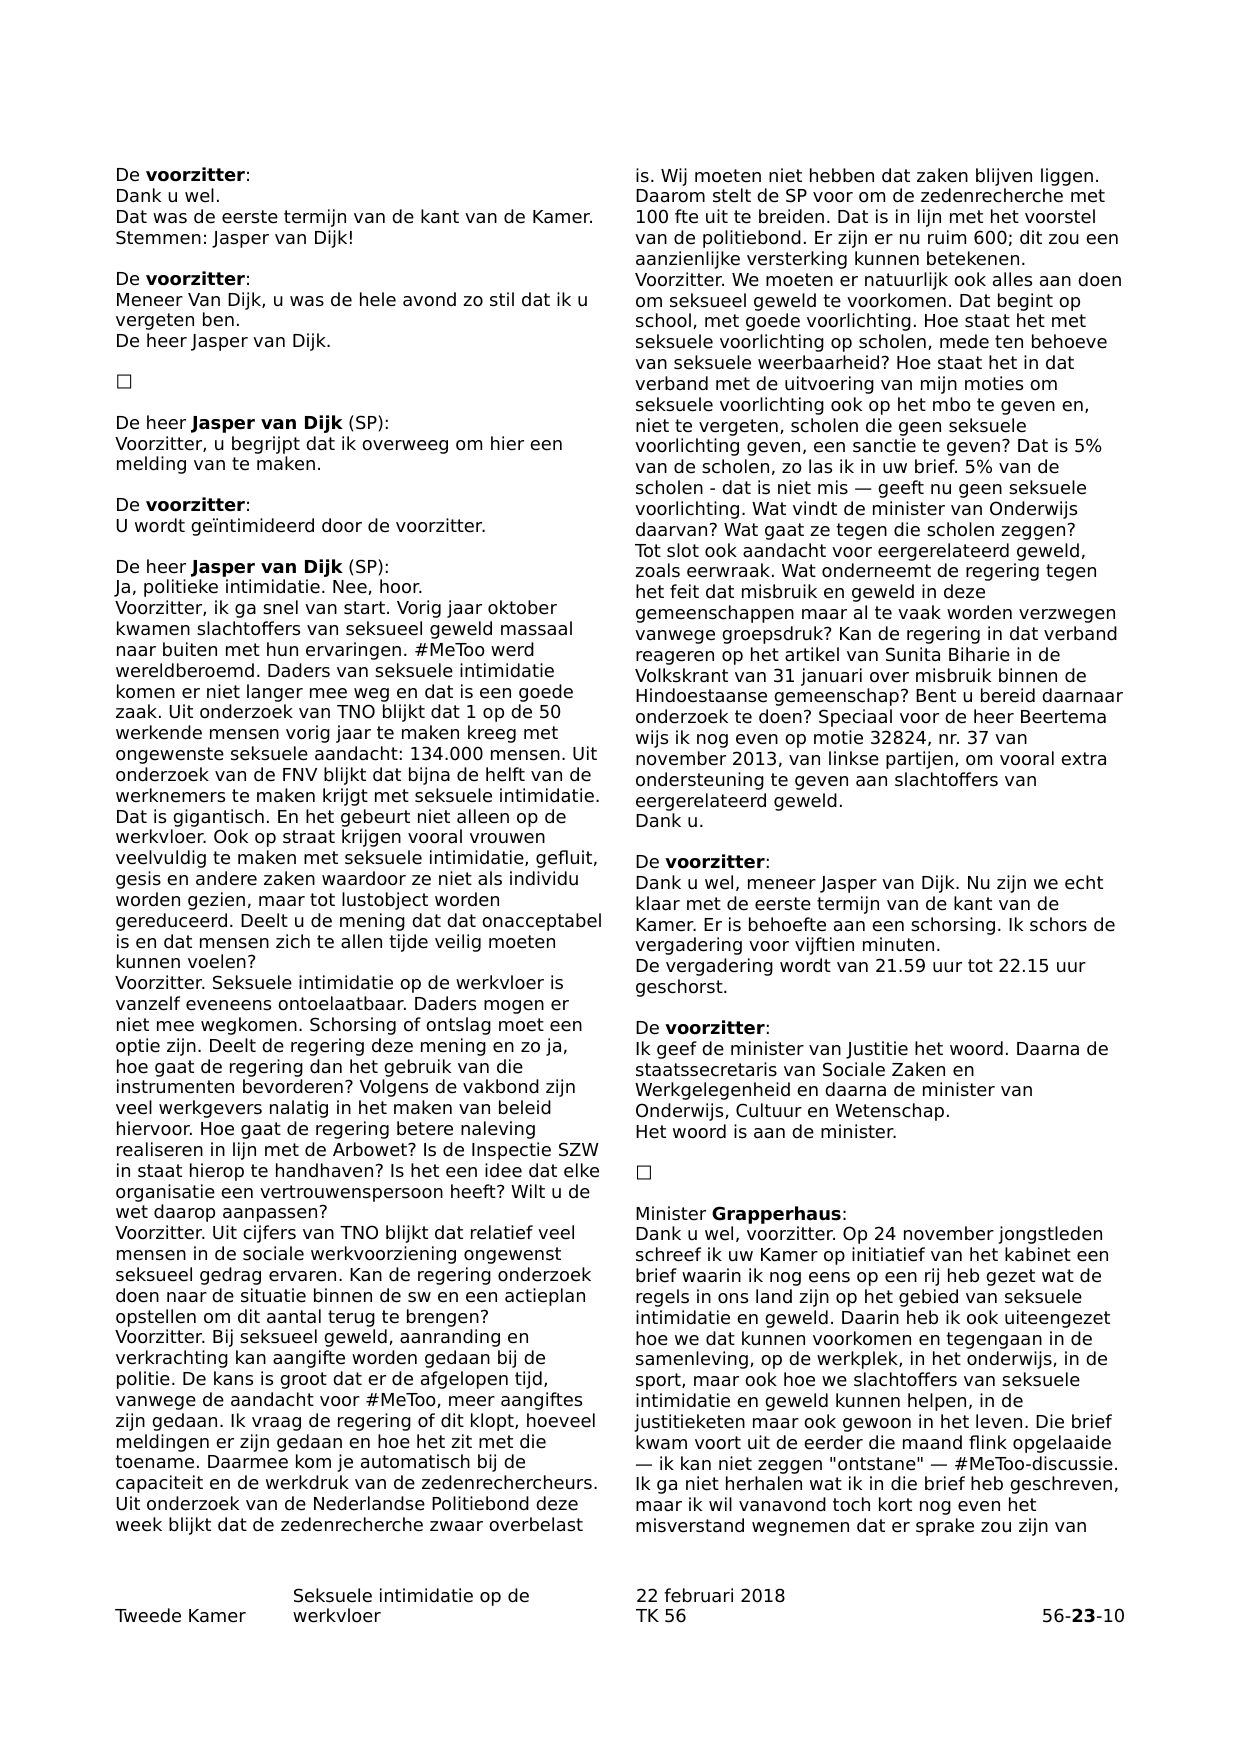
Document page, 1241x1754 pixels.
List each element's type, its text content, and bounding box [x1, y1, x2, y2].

text Ik ga niet herhalen wat ik in die brief heb geschreven, maar ik wil vanavond toch kort nog even het misverstand wegnemen dat er sprake zou zijn van [635, 1474, 1125, 1537]
text Dank u. [635, 811, 1125, 832]
text Stemmen: Jasper van Dijk! [115, 228, 605, 248]
text ⬜ [635, 1163, 1125, 1183]
text De voorzitter: [115, 165, 605, 186]
text Ik geef de minister van Justitie het woord. Daarna de staatssecretaris van Sociale Zaken en Werkgelegenheid en daarna de minister van Onderwijs, Cultuur en Wetenschap. [635, 1038, 1125, 1122]
text Voorzitter. Seksuele intimidatie op de werkvloer is vanzelf eveneens ontoelaatbaar. Daders mogen er niet mee wegkomen. Schorsing of ontslag moet een optie zijn. Deelt de regering deze mening en zo ja, hoe gaat de regering dan het gebruik van die instrumenten bevorderen? Volgens de vakbond zijn veel werkgevers nalatig in het maken van beleid hiervoor. Hoe gaat de regering betere naleving realiseren in lijn met de Arbowet? Is de Inspectie SZW in staat hierop te handhaven? Is het een idee dat elke organisatie een vertrouwenspersoon heeft? Wilt u de wet daarop aanpassen? [115, 973, 605, 1223]
text Voorzitter. Uit cijfers van TNO blijkt dat relatief veel mensen in de sociale werkvoorziening ongewenst seksueel gedrag ervaren. Kan de regering onderzoek doen naar de situatie binnen de sw en een actieplan opstellen om dit aantal terug te brengen? [115, 1223, 605, 1327]
text Voorzitter. Bij seksueel geweld, aanranding en verkrachting kan aangifte worden gedaan bij de politie. De kans is groot dat er de afgelopen tijd, vanwege de aandacht voor #MeToo, meer aangiftes zijn gedaan. Ik vraag de regering of dit klopt, hoeveel meldingen er zijn gedaan en hoe het zit met die toename. Daarmee kom je automatisch bij de capaciteit en de werkdruk van de zedenrechercheurs. Uit onderzoek van de Nederlandse Politiebond deze week blijkt dat de zedenrecherche zwaar overbelast [115, 1327, 605, 1536]
text Dat was de eerste termijn van de kant van de Kamer. [115, 207, 605, 228]
text Voorzitter. We moeten er natuurlijk ook alles aan doen om seksueel geweld te voorkomen. Dat begint op school, met goede voorlichting. Hoe staat het met seksuele voorlichting op scholen, mede ten behoeve van seksuele weerbaarheid? Hoe staat het in dat verband met de uitvoering van mijn moties om seksuele voorlichting ook op het mbo te geven en, niet te vergeten, scholen die geen seksuele voorlichting geven, een sanctie te geven? Dat is 5% van de scholen, zo las ik in uw brief. 5% van de scholen - dat is niet mis — geeft nu geen seksuele voorlichting. Wat vindt de minister van Onderwijs daarvan? Wat gaat ze tegen die scholen zeggen? [635, 269, 1125, 540]
text Tot slot ook aandacht voor eergerelateerd geweld, zoals eerwraak. Wat onderneemt de regering tegen het feit dat misbruik en geweld in deze gemeenschappen maar al te vaak worden verzwegen vanwege groepsdruk? Kan de regering in dat verband reageren op het artikel van Sunita Biharie in de Volkskrant van 31 januari over misbruik binnen de Hindoestaanse gemeenschap? Bent u bereid daarnaar onderzoek te doen? Speciaal voor de heer Beertema wijs ik nog even op motie 32824, nr. 37 van november 2013, van linkse partijen, om vooral extra ondersteuning te geven aan slachtoffers van eergerelateerd geweld. [635, 540, 1125, 811]
text ⬜ [115, 372, 605, 392]
text De heer Jasper van Dijk. [115, 331, 605, 352]
text Het woord is aan de minister. [635, 1122, 1125, 1143]
text De heer Jasper van Dijk (SP): [115, 412, 605, 433]
text De voorzitter: [115, 495, 605, 516]
text Meneer Van Dijk, u was de hele avond zo stil dat ik u vergeten ben. [115, 289, 605, 331]
text De voorzitter: [115, 268, 605, 289]
text De voorzitter: [635, 852, 1125, 873]
text Minister Grapperhaus: [635, 1203, 1125, 1224]
text Dank u wel. [115, 186, 605, 207]
text U wordt geïntimideerd door de voorzitter. [115, 516, 605, 536]
text De voorzitter: [635, 1018, 1125, 1038]
text Voorzitter, u begrijpt dat ik overweeg om hier een melding van te maken. [115, 433, 605, 475]
text Ja, politieke intimidatie. Nee, hoor. [115, 577, 605, 598]
text is. Wij moeten niet hebben dat zaken blijven liggen. Daarom stelt de SP voor om de zedenrecherche met 100 fte uit te breiden. Dat is in lijn met het voorstel van de politiebond. Er zijn er nu ruim 600; dit zou een aanzienlijke versterking kunnen betekenen. [635, 165, 1125, 269]
text De vergadering wordt van 21.59 uur tot 22.15 uur geschorst. [635, 956, 1125, 998]
text Dank u wel, voorzitter. Op 24 november jongstleden schreef ik uw Kamer op initiatief van het kabinet een brief waarin ik nog eens op een rij heb gezet wat de regels in ons land zijn op het gebied van seksuele intimidatie en geweld. Daarin heb ik ook uiteengezet hoe we dat kunnen voorkomen en tegengaan in de samenleving, op de werkplek, in het onderwijs, in de sport, maar ook hoe we slachtoffers van seksuele intimidatie en geweld kunnen helpen, in de justitieketen maar ook gewoon in het leven. Die brief kwam voort uit de eerder die maand flink opgelaaide — ik kan niet zeggen "ontstane" — #MeToo-discussie. [635, 1224, 1125, 1474]
text Dank u wel, meneer Jasper van Dijk. Nu zijn we echt klaar met de eerste termijn van de kant van de Kamer. Er is behoefte aan een schorsing. Ik schors de vergadering voor vijftien minuten. [635, 873, 1125, 956]
text Voorzitter, ik ga snel van start. Vorig jaar oktober kwamen slachtoffers van seksueel geweld massaal naar buiten met hun ervaringen. #MeToo werd wereldberoemd. Daders van seksuele intimidatie komen er niet langer mee weg en dat is een goede zaak. Uit onderzoek van TNO blijkt dat 1 op de 50 werkende mensen vorig jaar te maken kreeg met ongewenste seksuele aandacht: 134.000 mensen. Uit onderzoek van de FNV blijkt dat bijna de helft van de werknemers te maken krijgt met seksuele intimidatie. Dat is gigantisch. En het gebeurt niet alleen op de werkvloer. Ook op straat krijgen vooral vrouwen veelvuldig te maken met seksuele intimidatie, gefluit, gesis en andere zaken waardoor ze niet als individu worden gezien, maar tot lustobject worden gereduceerd. Deelt u de mening dat dat onacceptabel is en dat mensen zich te allen tijde veilig moeten kunnen voelen? [115, 598, 605, 973]
text De heer Jasper van Dijk (SP): [115, 556, 605, 577]
